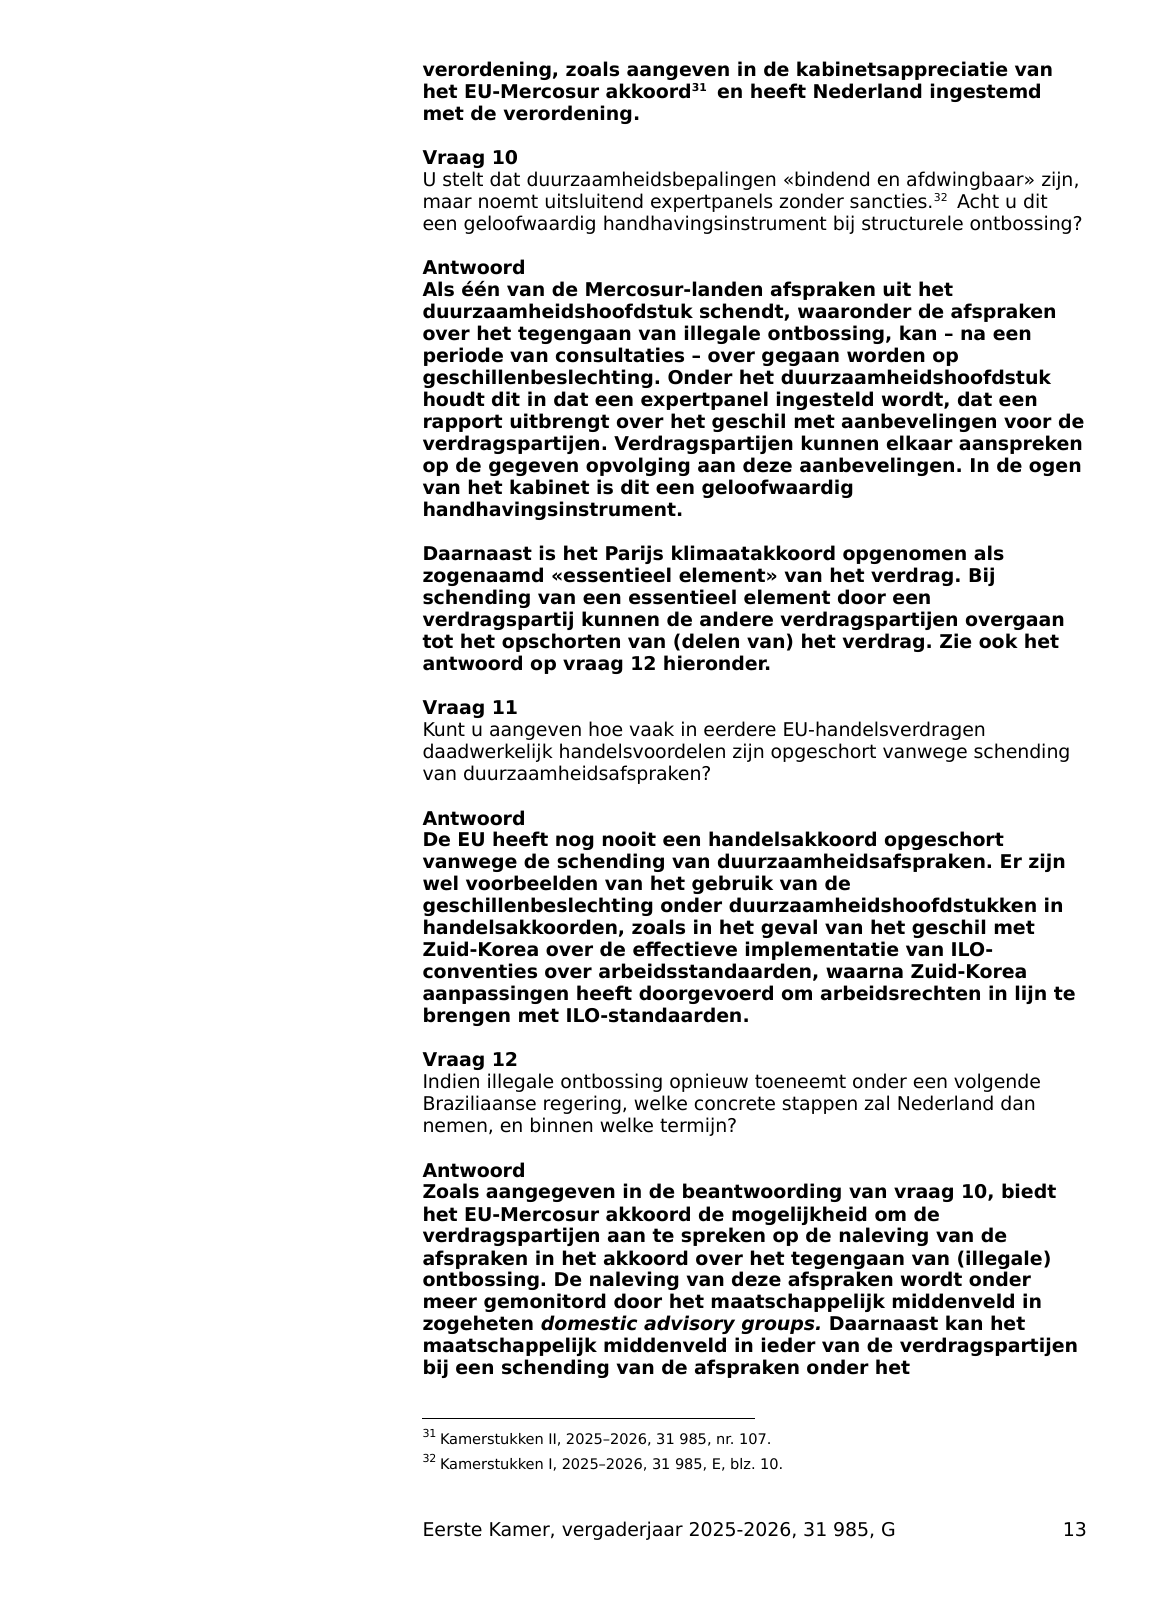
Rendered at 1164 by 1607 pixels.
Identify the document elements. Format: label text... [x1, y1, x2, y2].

text De EU heeft nog nooit een handelsakkoord opgeschort vanwege de schending van duurzaamheidsafspraken. Er zijn wel voorbeelden van het gebruik van de geschillenbeslechting onder duurzaamheidshoofdstukken in handelsakkoorden, zoals in het geval van het geschil met Zuid-Korea over de effectieve implementatie van ILO-conventies over arbeidsstandaarden, waarna Zuid-Korea aanpassingen heeft doorgevoerd om arbeidsrechten in lijn te brengen met ILO-standaarden. [422, 829, 1087, 1027]
text Kamerstukken II, 2025–2026, 31 985, nr. 107. [422, 1427, 1087, 1449]
text Zoals aangegeven in de beantwoording van vraag 10, biedt het EU-Mercosur akkoord de mogelijkheid om de verdragspartijen aan te spreken op de naleving van de afspraken in het akkoord over het tegengaan van (illegale) ontbossing. De naleving van deze afspraken wordt onder meer gemonitord door het maatschappelijk middenveld in zogeheten domestic advisory groups. Daarnaast kan het maatschappelijk middenveld in ieder van de verdragspartijen bij een schending van de afspraken onder het [422, 1181, 1087, 1379]
text Daarnaast is het Parijs klimaatakkoord opgenomen als zogenaamd «essentieel element» van het verdrag. Bij schending van een essentieel element door een verdragspartij kunnen de andere verdragspartijen overgaan tot het opschorten van (delen van) het verdrag. Zie ook het antwoord op vraag 12 hieronder. [422, 543, 1087, 675]
text Antwoord [422, 257, 1087, 279]
text Antwoord [422, 807, 1087, 829]
text Antwoord [422, 1159, 1087, 1181]
text Vraag 11 [422, 697, 1087, 719]
text Kamerstukken I, 2025–2026, 31 985, E, blz. 10. [422, 1452, 1087, 1474]
text Indien illegale ontbossing opnieuw toeneemt onder een volgende Braziliaanse regering, welke concrete stappen zal Nederland dan nemen, en binnen welke termijn? [422, 1071, 1087, 1137]
text U stelt dat duurzaamheidsbepalingen «bindend en afdwingbaar» zijn, maar noemt uitsluitend expertpanels zonder sancties. Acht u dit een geloofwaardig handhavingsinstrument bij structurele ontbossing? [422, 169, 1087, 235]
text verordening, zoals aangeven in de kabinetsappreciatie van het EU-Mercosur akkoord en heeft Nederland ingestemd met de verordening. [422, 59, 1087, 125]
text Kunt u aangeven hoe vaak in eerdere EU-handelsverdragen daadwerkelijk handelsvoordelen zijn opgeschort vanwege schending van duurzaamheidsafspraken? [422, 719, 1087, 785]
text Als één van de Mercosur-landen afspraken uit het duurzaamheidshoofdstuk schendt, waaronder de afspraken over het tegengaan van illegale ontbossing, kan – na een periode van consultaties – over gegaan worden op geschillenbeslechting. Onder het duurzaamheidshoofdstuk houdt dit in dat een expertpanel ingesteld wordt, dat een rapport uitbrengt over het geschil met aanbevelingen voor de verdragspartijen. Verdragspartijen kunnen elkaar aanspreken op de gegeven opvolging aan deze aanbevelingen. In de ogen van het kabinet is dit een geloofwaardig handhavingsinstrument. [422, 279, 1087, 521]
text Vraag 12 [422, 1049, 1087, 1071]
text Vraag 10 [422, 147, 1087, 169]
